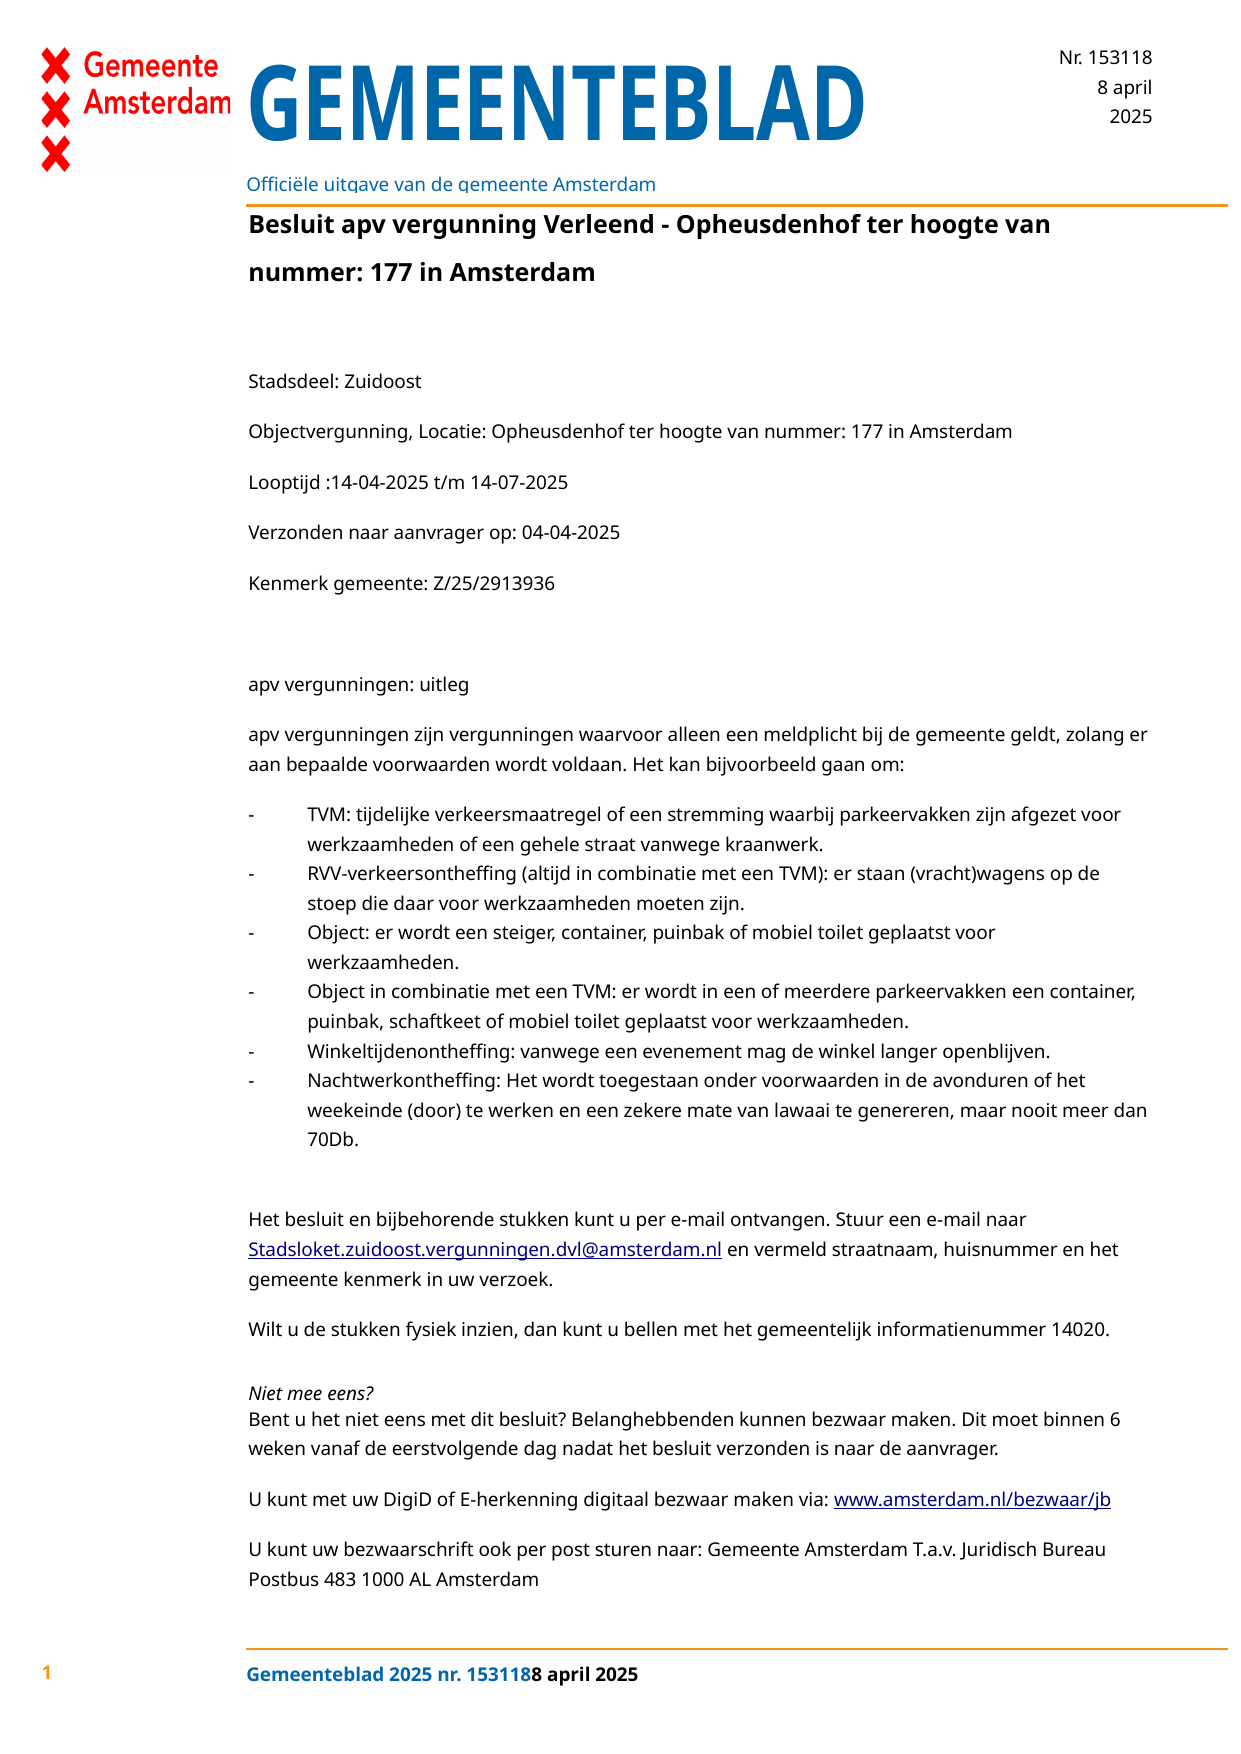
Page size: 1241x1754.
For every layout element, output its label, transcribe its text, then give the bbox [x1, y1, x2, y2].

text Kenmerk gemeente: Z/25/2913936 [248, 570, 1152, 596]
text Het besluit en bijbehorende stukken kunt u per e-mail ontvangen. Stuur een e-mail naar Stadsloket.zuidoost.vergunningen.dvl@amsterdam.nl en vermeld straatnaam, huisnummer en het gemeente kenmerk in uw verzoek. [248, 1207, 1152, 1292]
list Winkeltijdenontheffing: vanwege een evenement mag de winkel langer openblijven. [248, 1038, 1152, 1064]
list Nachtwerkontheffing: Het wordt toegestaan onder voorwaarden in de avonduren of het weekeinde (door) te werken en een zekere mate van lawaai te genereren, maar nooit meer dan 70Db. [248, 1067, 1152, 1152]
text Niet mee eens? [248, 1380, 1152, 1406]
text apv vergunningen: uitleg [248, 671, 1152, 697]
list Object: er wordt een steiger, container, puinbak of mobiel toilet geplaatst voor werkzaamheden. [248, 919, 1152, 975]
text Wilt u de stukken fysiek inzien, dan kunt u bellen met het gemeentelijk informatienummer 14020. [248, 1316, 1152, 1342]
text Besluit apv vergunning Verleend - Opheusdenhof ter hoogte van nummer: 177 in Amsterdam [248, 207, 1152, 288]
list Object in combinatie met een TVM: er wordt in een of meerdere parkeervakken een container, puinbak, schaftkeet of mobiel toilet geplaatst voor werkzaamheden. [248, 979, 1152, 1034]
text Bent u het niet eens met dit besluit? Belanghebbenden kunnen bezwaar maken. Dit moet binnen 6 weken vanaf de eerstvolgende dag nadat het besluit verzonden is naar de aanvrager. [248, 1406, 1152, 1461]
text Stadsdeel: Zuidoost [248, 368, 1152, 394]
list TVM: tijdelijke verkeersmaatregel of een stremming waarbij parkeervakken zijn afgezet voor werkzaamheden of een gehele straat vanwege kraanwerk. [248, 801, 1152, 857]
text apv vergunningen zijn vergunningen waarvoor alleen een meldplicht bij de gemeente geldt, zolang er aan bepaalde voorwaarden wordt voldaan. Het kan bijvoorbeeld gaan om: [248, 721, 1152, 777]
picture [41, 47, 231, 172]
text Objectvergunning, Locatie: Opheusdenhof ter hoogte van nummer: 177 in Amsterdam [248, 419, 1152, 444]
text Looptijd :14-04-2025 t/m 14-07-2025 [248, 469, 1152, 495]
text U kunt uw bezwaarschrift ook per post sturen naar: Gemeente Amsterdam T.a.v. Juridisch Bureau Postbus 483 1000 AL Amsterdam [248, 1536, 1152, 1592]
text Verzonden naar aanvrager op: 04-04-2025 [248, 519, 1152, 545]
text U kunt met uw DigiD of E-herkenning digitaal bezwaar maken via: www.amsterdam.nl/bezwaar/jb [248, 1486, 1152, 1512]
list RVV-verkeersontheffing (altijd in combinatie met een TVM): er staan (vracht)wagens op de stoep die daar voor werkzaamheden moeten zijn. [248, 860, 1152, 916]
